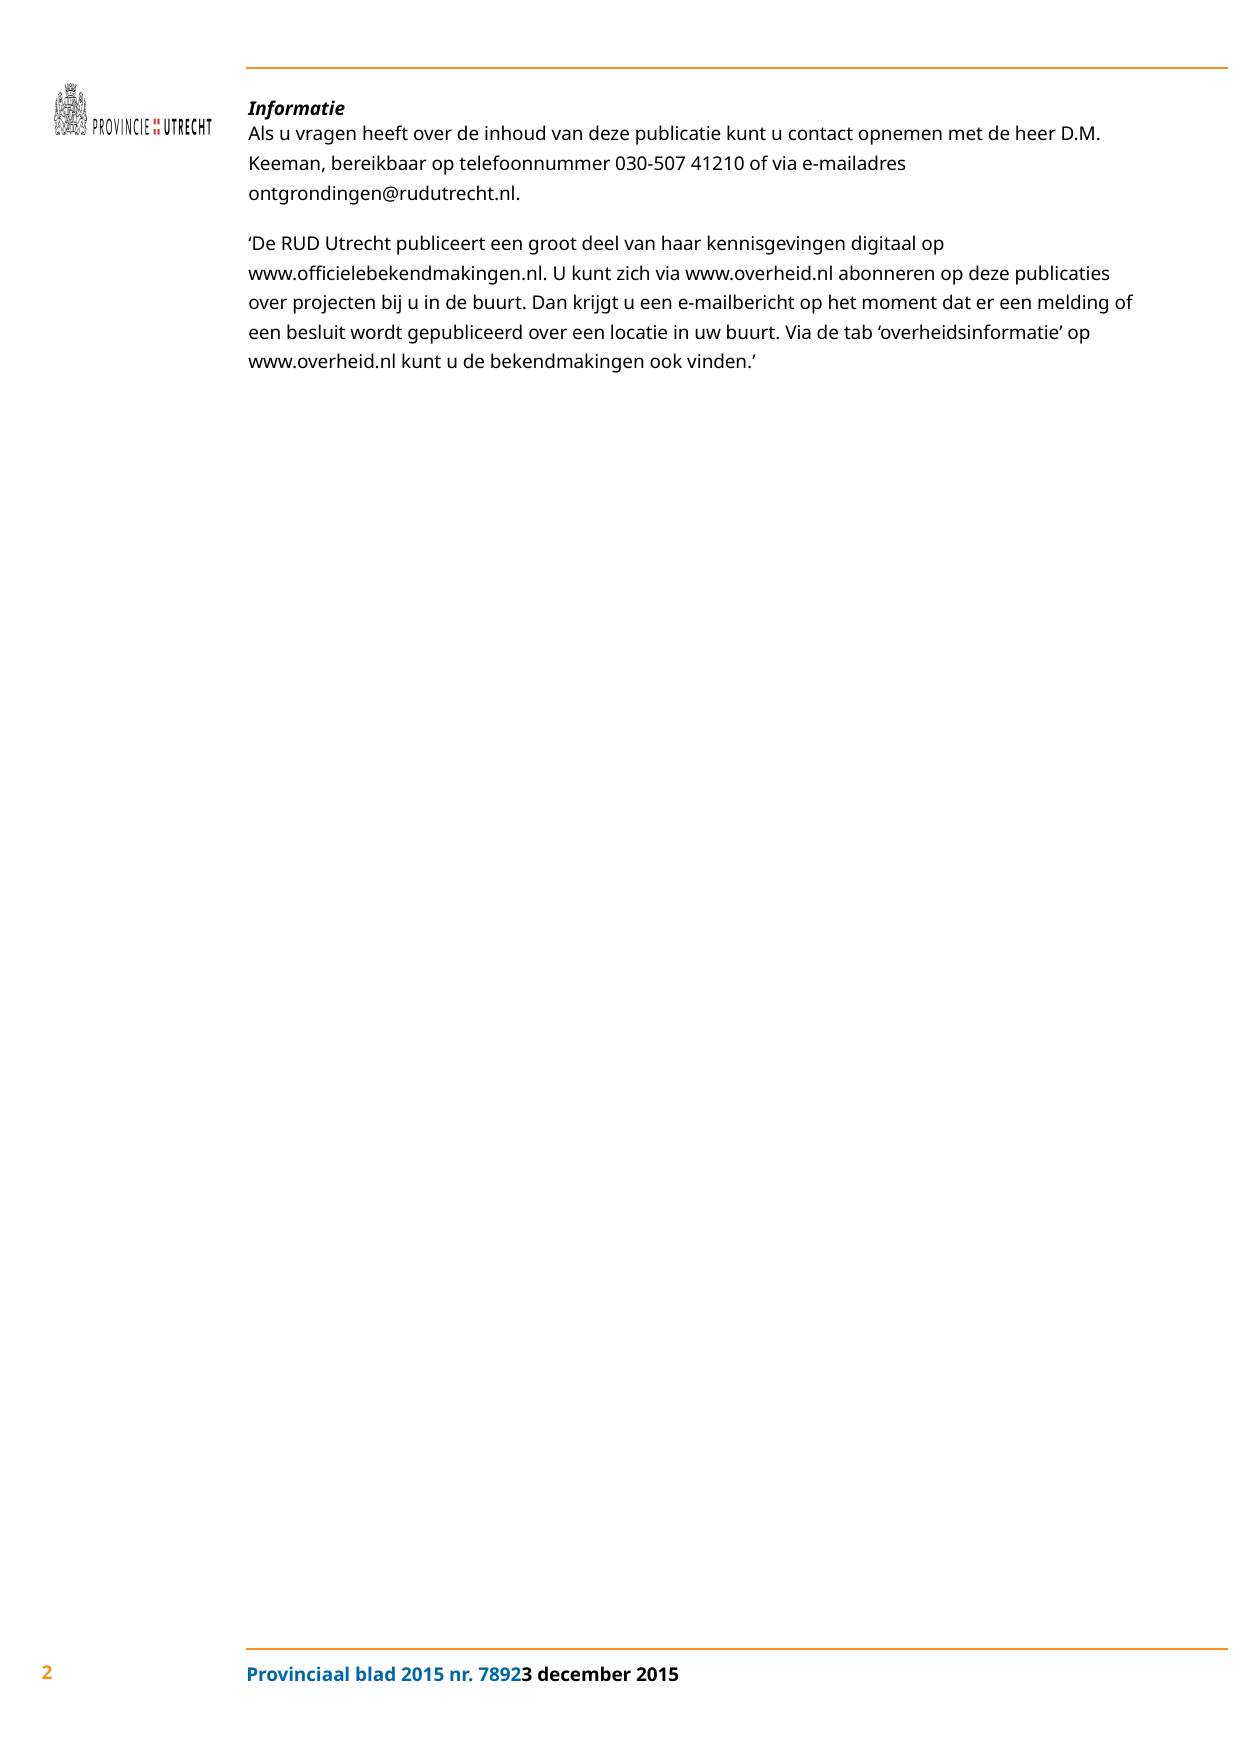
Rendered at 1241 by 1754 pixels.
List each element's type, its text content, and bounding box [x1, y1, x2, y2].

text Informatie [248, 95, 1152, 121]
text ‘De RUD Utrecht publiceert een groot deel van haar kennisgevingen digitaal op www.officielebekendmakingen.nl. U kunt zich via www.overheid.nl abonneren op deze publicaties over projecten bij u in de buurt. Dan krijgt u een e-mailbericht op het moment dat er een melding of een besluit wordt gepubliceerd over een locatie in uw buurt. Via de tab ‘overheidsinformatie’ op www.overheid.nl kunt u de bekendmakingen ook vinden.’ [248, 230, 1152, 374]
text Als u vragen heeft over de inhoud van deze publicatie kunt u contact opnemen met de heer D.M. Keeman, bereikbaar op telefoonnummer 030-507 41210 of via e-mailadres ontgrondingen@rudutrecht.nl. [248, 121, 1152, 205]
picture [41, 47, 231, 172]
